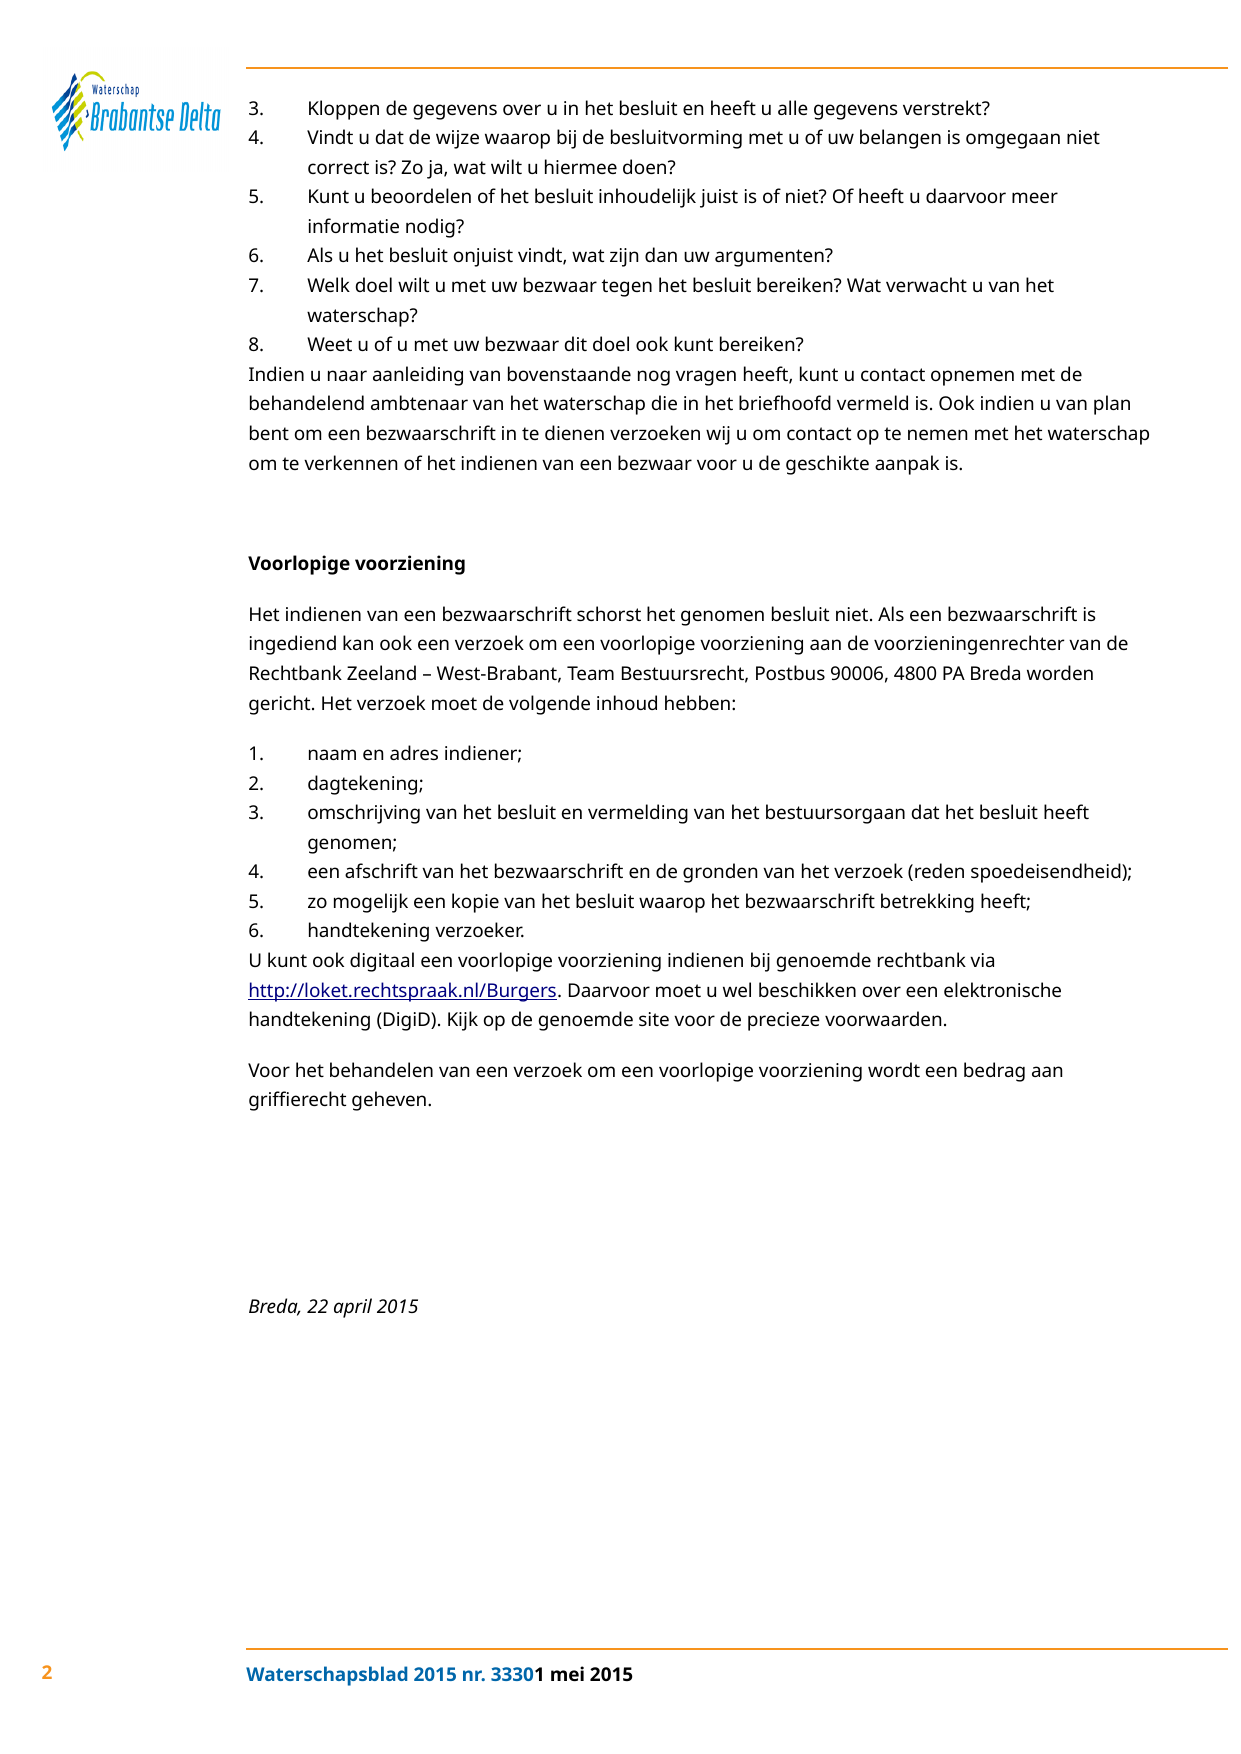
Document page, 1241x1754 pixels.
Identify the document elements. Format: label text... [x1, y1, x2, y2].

list dagtekening; [248, 770, 1152, 796]
text Het indienen van een bezwaarschrift schorst het genomen besluit niet. Als een bezwaarschrift is ingediend kan ook een verzoek om een voorlopige voorziening aan de voorzieningenrechter van de Rechtbank Zeeland – West-Brabant, Team Bestuursrecht, Postbus 90006, 4800 PA Breda worden gericht. Het verzoek moet de volgende inhoud hebben: [248, 601, 1152, 716]
text Breda, 22 april 2015 [248, 1293, 1152, 1319]
list Vindt u dat de wijze waarop bij de besluitvorming met u of uw belangen is omgegaan niet correct is? Zo ja, wat wilt u hiermee doen? [248, 124, 1152, 180]
list Als u het besluit onjuist vindt, wat zijn dan uw argumenten? [248, 243, 1152, 268]
text U kunt ook digitaal een voorlopige voorziening indienen bij genoemde rechtbank via http://loket.rechtspraak.nl/Burgers. Daarvoor moet u wel beschikken over een elektronische handtekening (DigiD). Kijk op de genoemde site voor de precieze voorwaarden. [248, 947, 1152, 1032]
list omschrijving van het besluit en vermelding van het bestuursorgaan dat het besluit heeft genomen; [248, 799, 1152, 855]
text Voor het behandelen van een verzoek om een voorlopige voorziening wordt een bedrag aan griffierecht geheven. [248, 1057, 1152, 1112]
text Indien u naar aanleiding van bovenstaande nog vragen heeft, kunt u contact opnemen met de behandelend ambtenaar van het waterschap die in het briefhoofd vermeld is. Ook indien u van plan bent om een bezwaarschrift in te dienen verzoeken wij u om contact op te nemen met het waterschap om te verkennen of het indienen van een bezwaar voor u de geschikte aanpak is. [248, 361, 1152, 476]
list Kunt u beoordelen of het besluit inhoudelijk juist is of niet? Of heeft u daarvoor meer informatie nodig? [248, 183, 1152, 239]
list zo mogelijk een kopie van het besluit waarop het bezwaarschrift betrekking heeft; [248, 888, 1152, 914]
text Voorlopige voorziening [248, 551, 1152, 576]
list naam en adres indiener; [248, 740, 1152, 766]
list een afschrift van het bezwaarschrift en de gronden van het verzoek (reden spoedeisendheid); [248, 858, 1152, 884]
list Welk doel wilt u met uw bezwaar tegen het besluit bereiken? Wat verwacht u van het waterschap? [248, 272, 1152, 328]
list Weet u of u met uw bezwaar dit doel ook kunt bereiken? [248, 331, 1152, 357]
picture [41, 47, 231, 172]
list handtekening verzoeker. [248, 918, 1152, 943]
list Kloppen de gegevens over u in het besluit en heeft u alle gegevens verstrekt? [248, 95, 1152, 121]
